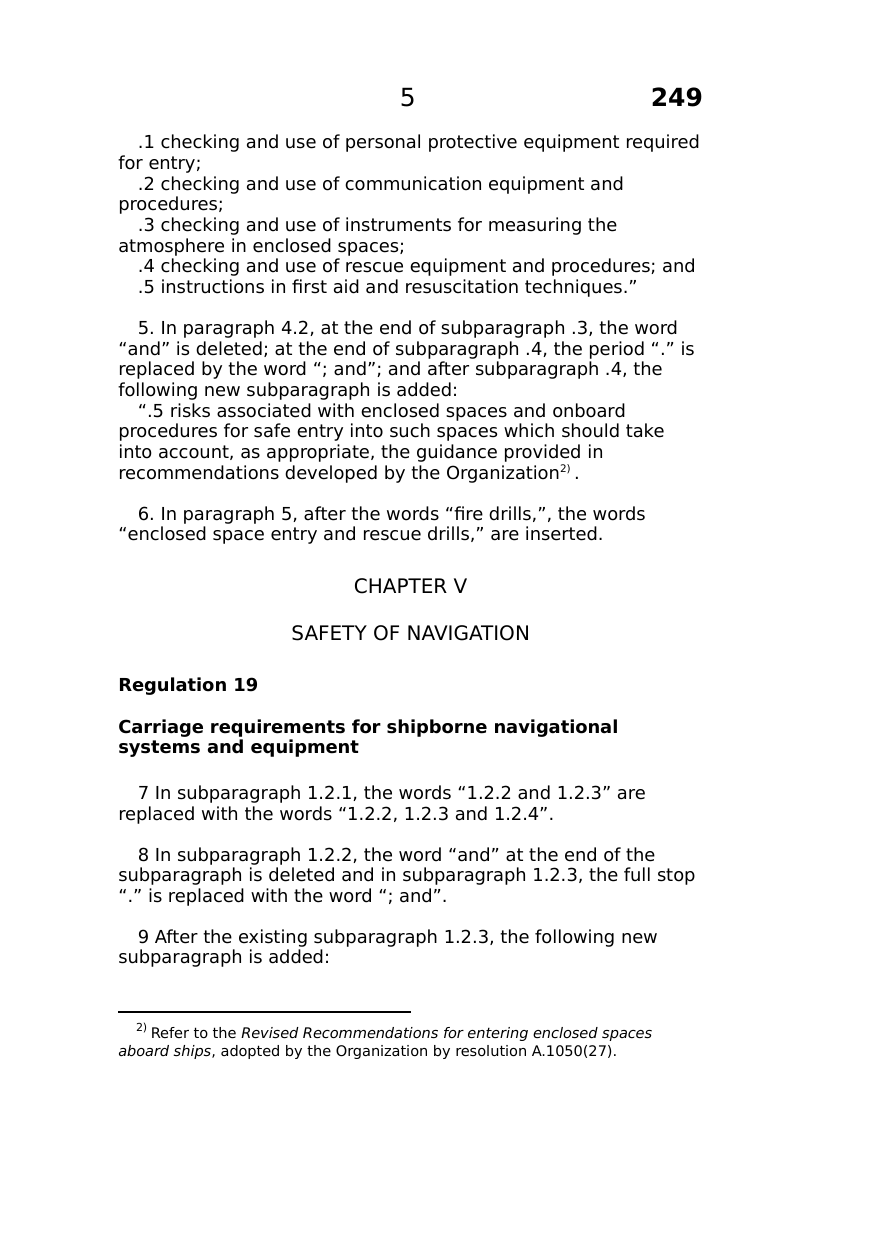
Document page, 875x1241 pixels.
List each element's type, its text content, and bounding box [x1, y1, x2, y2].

subtitle CHAPTER V SAFETY OF NAVIGATION [118, 575, 703, 645]
text .5 instructions in first aid and resuscitation techniques.” [118, 277, 703, 298]
text 9 After the existing subparagraph 1.2.3, the following new subparagraph is added: [118, 927, 703, 968]
text Refer to the Revised Recommendations for entering enclosed spaces aboard ships, adopted by the Organization by resolution A.1050(27). [118, 1021, 703, 1060]
text .2 checking and use of communication equipment and procedures; [118, 173, 703, 215]
text .3 checking and use of instruments for measuring the atmosphere in enclosed spaces; [118, 215, 703, 256]
text .4 checking and use of rescue equipment and procedures; and [118, 256, 703, 277]
text 8 In subparagraph 1.2.2, the word “and” at the end of the subparagraph is deleted and in subparagraph 1.2.3, the full stop “.” is replaced with the word “; and”. [118, 844, 703, 907]
text .1 checking and use of personal protective equipment required for entry; [118, 132, 703, 173]
text 5. In paragraph 4.2, at the end of subparagraph .3, the word “and” is deleted; at the end of subparagraph .4, the period “.” is replaced by the word “; and”; and after subparagraph .4, the following new subparagraph is added: [118, 318, 703, 401]
text 7 In subparagraph 1.2.1, the words “1.2.2 and 1.2.3” are replaced with the words “1.2.2, 1.2.3 and 1.2.4”. [118, 783, 703, 824]
subtitle Regulation 19 Carriage requirements for shipborne navigational systems and equipment [118, 675, 703, 758]
text “.5 risks associated with enclosed spaces and onboard procedures for safe entry into such spaces which should take into account, as appropriate, the guidance provided in recommendations developed by the Organization. [118, 401, 703, 483]
text 6. In paragraph 5, after the words “fire drills,”, the words “enclosed space entry and rescue drills,” are inserted. [118, 503, 703, 545]
